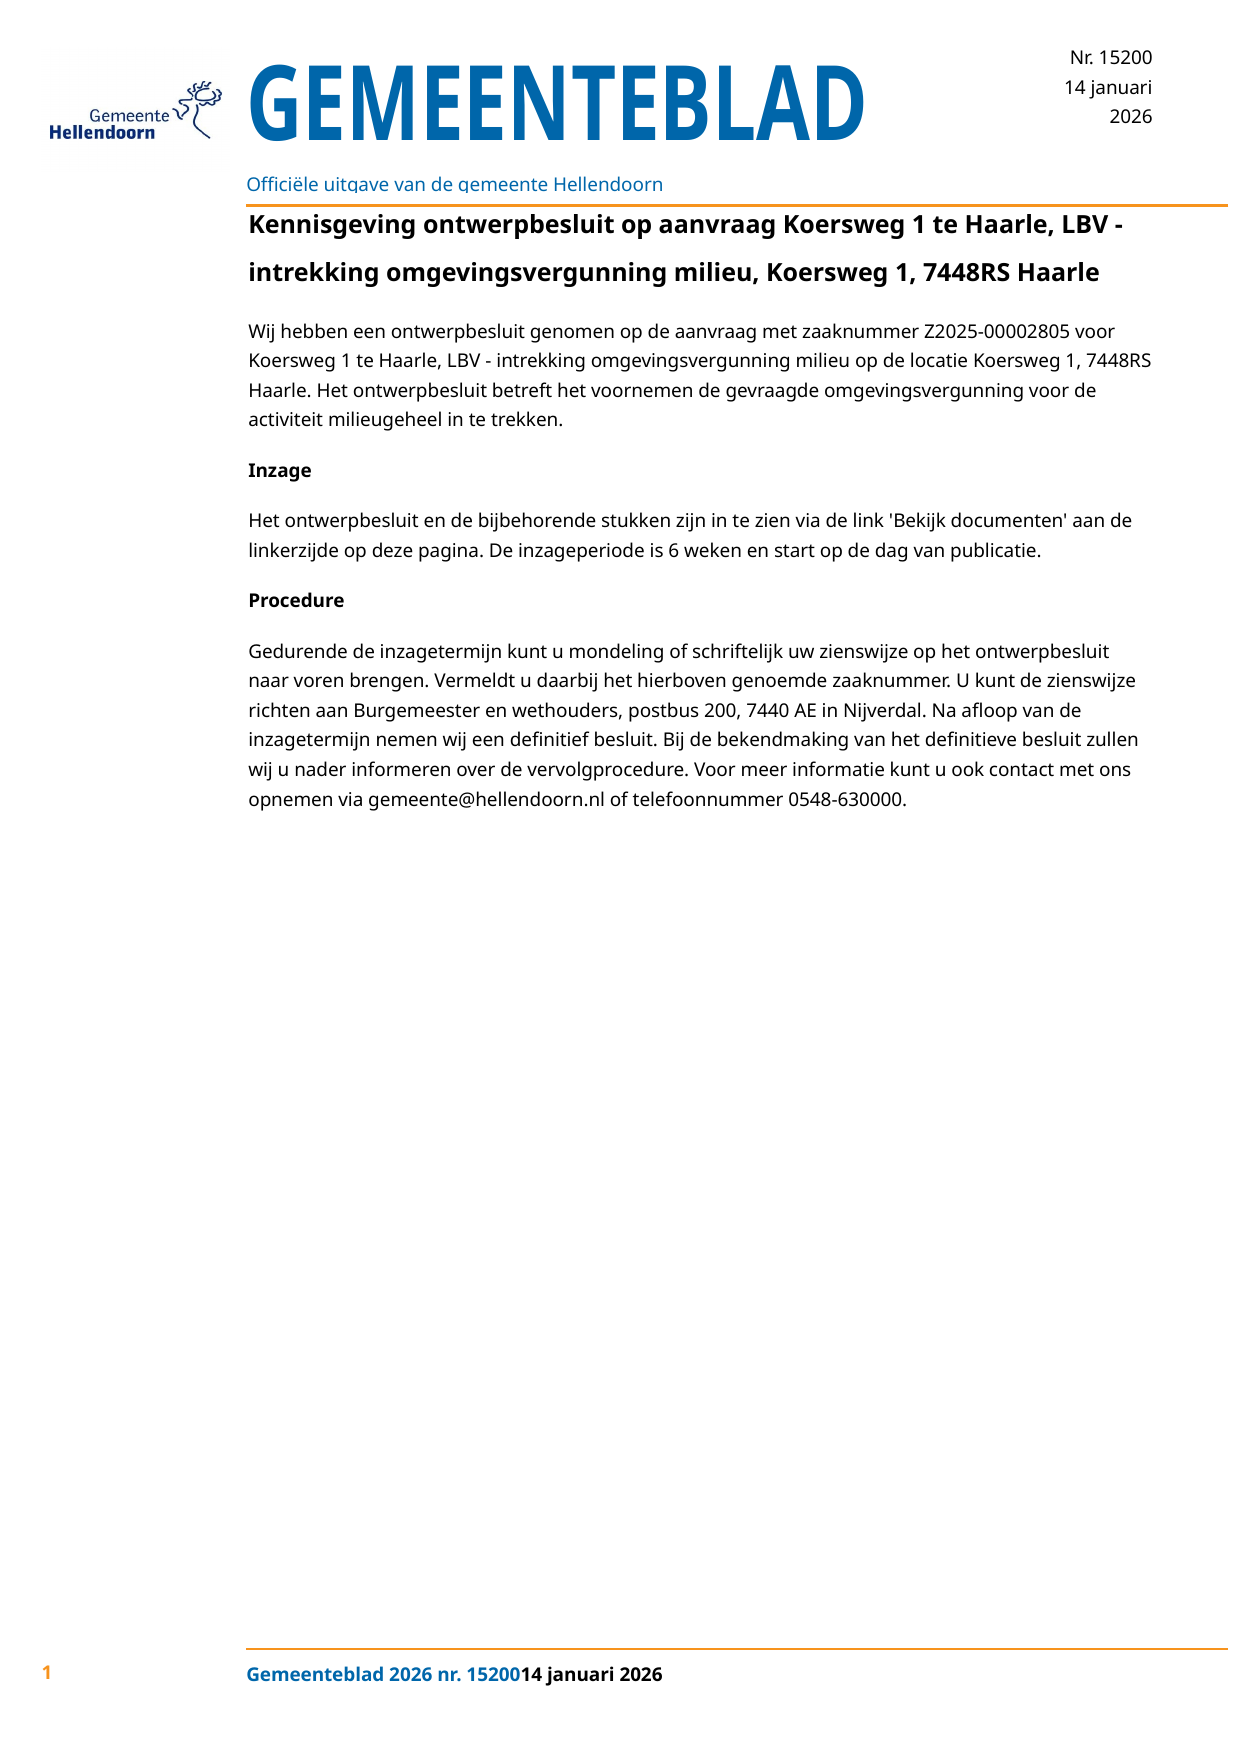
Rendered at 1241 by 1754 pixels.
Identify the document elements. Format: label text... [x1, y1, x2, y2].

text Procedure [248, 587, 1152, 613]
text Gedurende de inzagetermijn kunt u mondeling of schriftelijk uw zienswijze op het ontwerpbesluit naar voren brengen. Vermeldt u daarbij het hierboven genoemde zaaknummer. U kunt de zienswijze richten aan Burgemeester en wethouders, postbus 200, 7440 AE in Nijverdal. Na afloop van de inzagetermijn nemen wij een definitief besluit. Bij de bekendmaking van het definitieve besluit zullen wij u nader informeren over de vervolgprocedure. Voor meer informatie kunt u ook contact met ons opnemen via gemeente@hellendoorn.nl of telefoonnummer 0548-630000. [248, 638, 1152, 812]
text Inzage [248, 457, 1152, 483]
picture [41, 47, 231, 172]
text Het ontwerpbesluit en de bijbehorende stukken zijn in te zien via de link 'Bekijk documenten' aan de linkerzijde op deze pagina. De inzageperiode is 6 weken en start op de dag van publicatie. [248, 507, 1152, 563]
text Wij hebben een ontwerpbesluit genomen op de aanvraag met zaaknummer Z2025-00002805 voor Koersweg 1 te Haarle, LBV - intrekking omgevingsvergunning milieu op de locatie Koersweg 1, 7448RS Haarle. Het ontwerpbesluit betreft het voornemen de gevraagde omgevingsvergunning voor de activiteit milieugeheel in te trekken. [248, 318, 1152, 432]
text Kennisgeving ontwerpbesluit op aanvraag Koersweg 1 te Haarle, LBV - intrekking omgevingsvergunning milieu, Koersweg 1, 7448RS Haarle [248, 207, 1152, 288]
